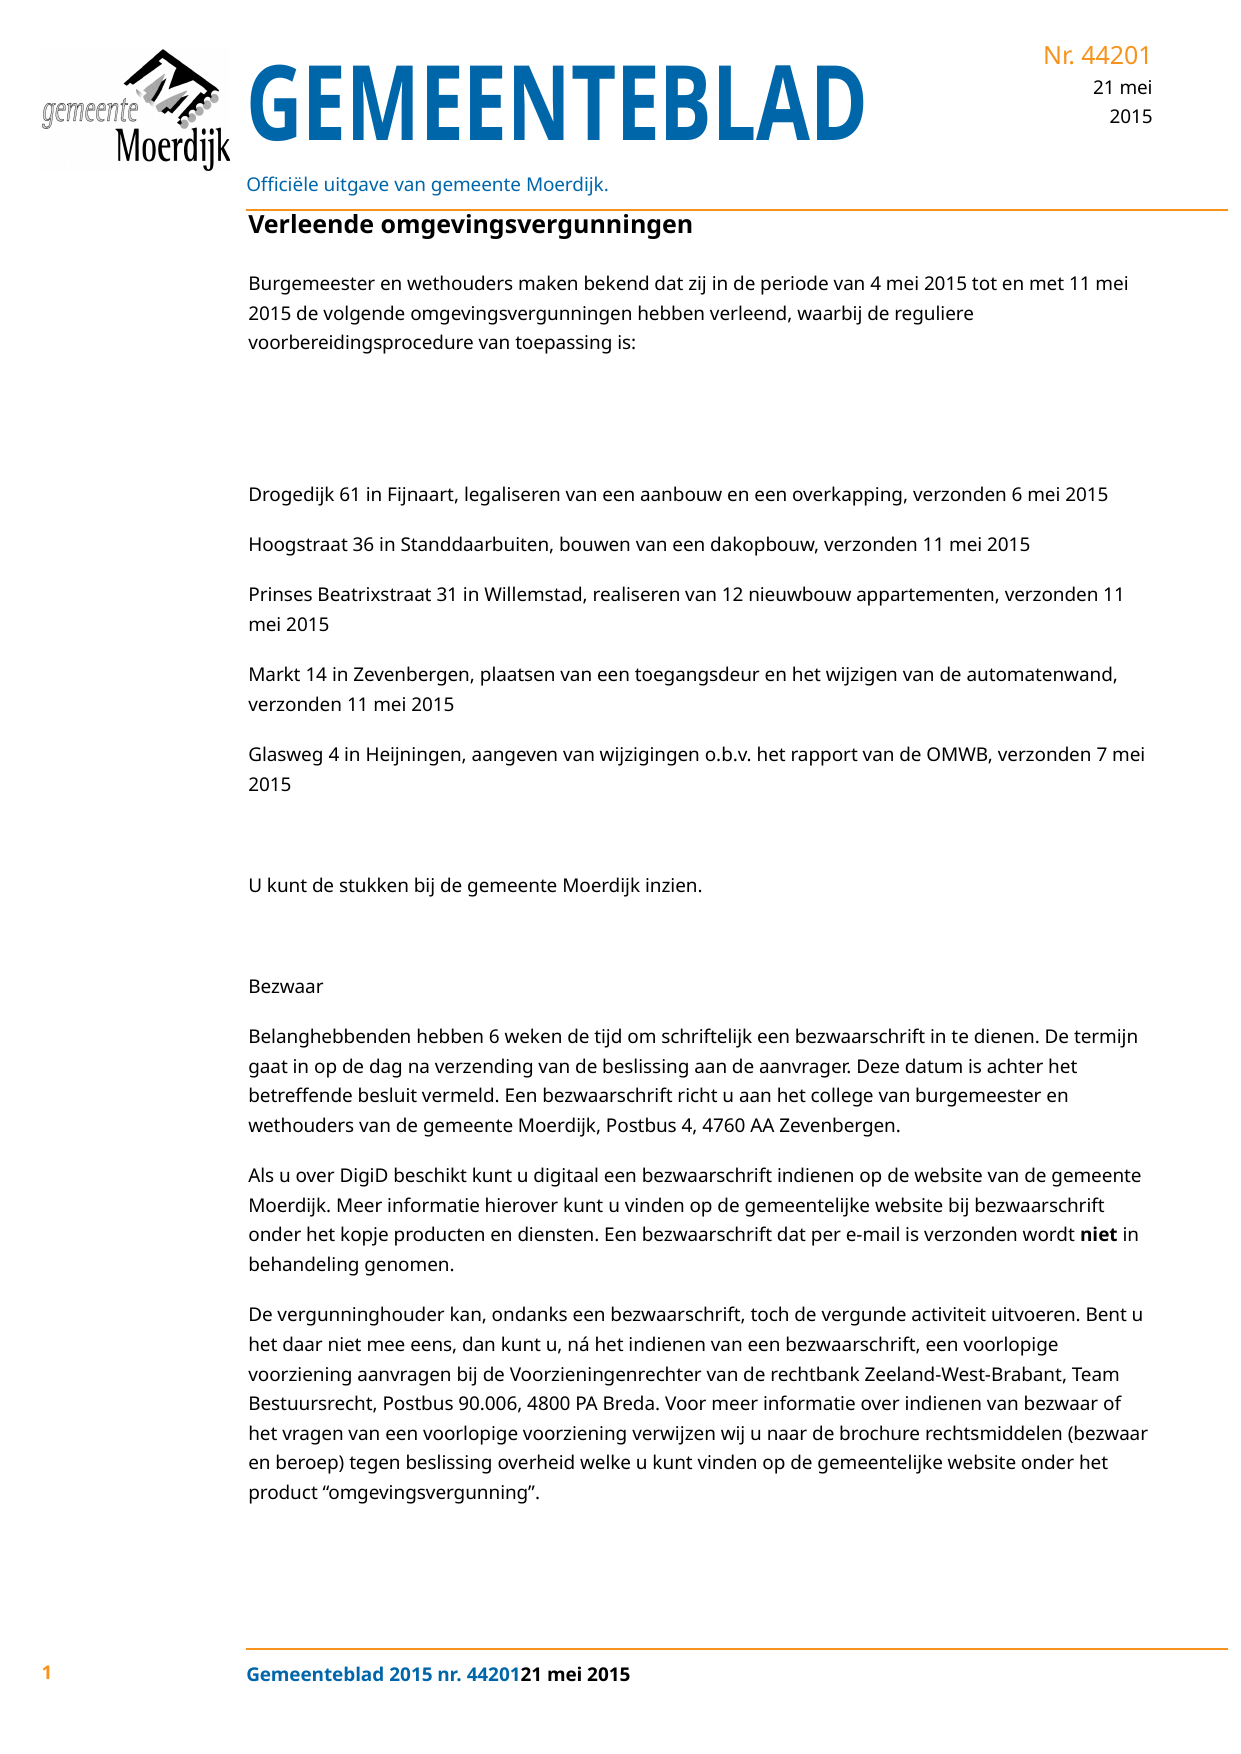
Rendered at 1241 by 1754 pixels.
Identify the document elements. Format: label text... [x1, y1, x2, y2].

text Verleende omgevingsvergunningen [248, 211, 1152, 241]
text Markt 14 in Zevenbergen, plaatsen van een toegangsdeur en het wijzigen van de automatenwand, verzonden 11 mei 2015 [248, 662, 1152, 717]
picture [41, 47, 231, 172]
text Glasweg 4 in Heijningen, aangeven van wijzigingen o.b.v. het rapport van de OMWB, verzonden 7 mei 2015 [248, 742, 1152, 797]
text Als u over DigiD beschikt kunt u digitaal een bezwaarschrift indienen op de website van de gemeente Moerdijk. Meer informatie hierover kunt u vinden op de gemeentelijke website bij bezwaarschrift onder het kopje producten en diensten. Een bezwaarschrift dat per e-mail is verzonden wordt niet in behandeling genomen. [248, 1162, 1152, 1277]
text Burgemeester en wethouders maken bekend dat zij in de periode van 4 mei 2015 tot en met 11 mei 2015 de volgende omgevingsvergunningen hebben verleend, waarbij de reguliere voorbereidingsprocedure van toepassing is: [248, 270, 1152, 355]
text Hoogstraat 36 in Standdaarbuiten, bouwen van een dakopbouw, verzonden 11 mei 2015 [248, 531, 1152, 557]
text Bezwaar [248, 973, 1152, 998]
text Drogedijk 61 in Fijnaart, legaliseren van een aanbouw en een overkapping, verzonden 6 mei 2015 [248, 481, 1152, 506]
text Belanghebbenden hebben 6 weken de tijd om schriftelijk een bezwaarschrift in te dienen. De termijn gaat in op de dag na verzending van de beslissing aan de aanvrager. Deze datum is achter het betreffende besluit vermeld. Een bezwaarschrift richt u aan het college van burgemeester en wethouders van de gemeente Moerdijk, Postbus 4, 4760 AA Zevenbergen. [248, 1023, 1152, 1138]
text U kunt de stukken bij de gemeente Moerdijk inzien. [248, 872, 1152, 898]
text Prinses Beatrixstraat 31 in Willemstad, realiseren van 12 nieuwbouw appartementen, verzonden 11 mei 2015 [248, 582, 1152, 637]
text De vergunninghouder kan, ondanks een bezwaarschrift, toch de vergunde activiteit uitvoeren. Bent u het daar niet mee eens, dan kunt u, ná het indienen van een bezwaarschrift, een voorlopige voorziening aanvragen bij de Voorzieningenrechter van de rechtbank Zeeland-West-Brabant, Team Bestuursrecht, Postbus 90.006, 4800 PA Breda. Voor meer informatie over indienen van bezwaar of het vragen van een voorlopige voorziening verwijzen wij u naar de brochure rechtsmiddelen (bezwaar en beroep) tegen beslissing overheid welke u kunt vinden op de gemeentelijke website onder het product “omgevingsvergunning”. [248, 1302, 1152, 1505]
